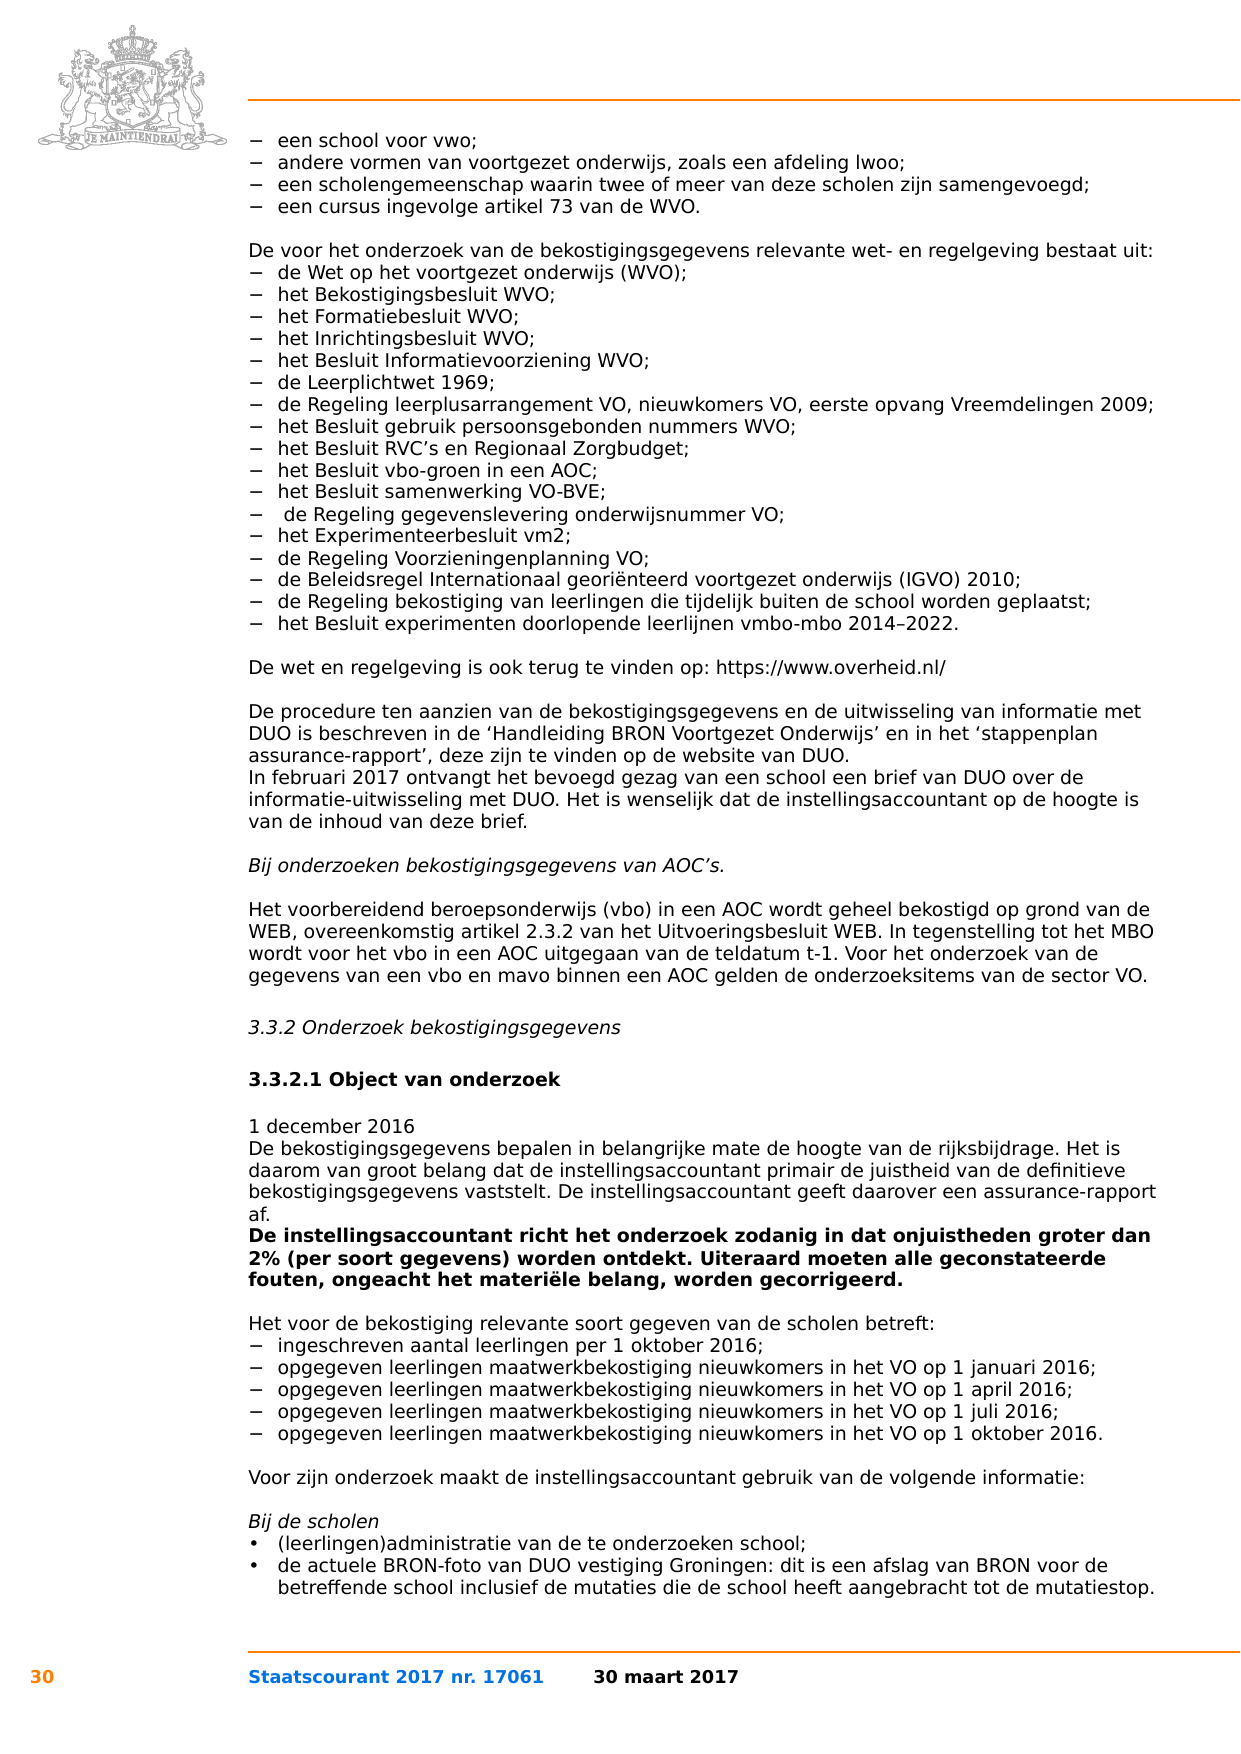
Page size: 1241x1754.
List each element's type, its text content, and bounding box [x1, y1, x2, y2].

text − de Leerplichtwet 1969; [248, 372, 1163, 393]
text De procedure ten aanzien van de bekostigingsgegevens en de uitwisseling van informatie met DUO is beschreven in de ‘Handleiding BRON Voortgezet Onderwijs’ en in het ‘stappenplan assurance-rapport’, deze zijn te vinden op de website van DUO. [248, 701, 1163, 767]
text − het Inrichtingsbesluit WVO; [248, 328, 1163, 349]
text − opgegeven leerlingen maatwerkbekostiging nieuwkomers in het VO op 1 april 2016; [248, 1379, 1163, 1401]
text Het voor de bekostiging relevante soort gegeven van de scholen betreft: [248, 1313, 1163, 1335]
text − de Regeling gegevenslevering onderwijsnummer VO; [248, 503, 1163, 525]
text − het Bekostigingsbesluit WVO; [248, 284, 1163, 306]
text − het Besluit samenwerking VO-BVE; [248, 481, 1163, 503]
subtitle 3.3.2.1 Object van onderzoek [248, 1068, 1163, 1091]
text De instellingsaccountant richt het onderzoek zodanig in dat onjuistheden groter dan 2% (per soort gegevens) worden ontdekt. Uiteraard moeten alle geconstateerde fouten, ongeacht het materiële belang, worden gecorrigeerd. [248, 1225, 1163, 1291]
text − het Besluit vbo-groen in een AOC; [248, 459, 1163, 481]
text − het Formatiebesluit WVO; [248, 306, 1163, 328]
text − de Wet op het voortgezet onderwijs (WVO); [248, 262, 1163, 284]
text − het Besluit gebruik persoonsgebonden nummers WVO; [248, 416, 1163, 437]
text − de Regeling bekostiging van leerlingen die tijdelijk buiten de school worden geplaatst; [248, 591, 1163, 613]
text − andere vormen van voortgezet onderwijs, zoals een afdeling lwoo; [248, 152, 1163, 174]
text − een scholengemeenschap waarin twee of meer van deze scholen zijn samengevoegd; [248, 174, 1163, 196]
text − opgegeven leerlingen maatwerkbekostiging nieuwkomers in het VO op 1 januari 2016; [248, 1357, 1163, 1379]
text De voor het onderzoek van de bekostigingsgegevens relevante wet- en regelgeving bestaat uit: [248, 240, 1163, 262]
text − het Besluit experimenten doorlopende leerlijnen vmbo-mbo 2014–2022. [248, 613, 1163, 635]
text − de Regeling Voorzieningenplanning VO; [248, 547, 1163, 569]
text − opgegeven leerlingen maatwerkbekostiging nieuwkomers in het VO op 1 juli 2016; [248, 1401, 1163, 1423]
text − een school voor vwo; [248, 130, 1163, 152]
text − het Besluit RVC’s en Regionaal Zorgbudget; [248, 437, 1163, 459]
text − opgegeven leerlingen maatwerkbekostiging nieuwkomers in het VO op 1 oktober 2016. [248, 1423, 1163, 1445]
subtitle Bij onderzoeken bekostigingsgegevens van AOC’s. [248, 855, 1163, 877]
text Het voorbereidend beroepsonderwijs (vbo) in een AOC wordt geheel bekostigd op grond van de WEB, overeenkomstig artikel 2.3.2 van het Uitvoeringsbesluit WEB. In tegenstelling tot het MBO wordt voor het vbo in een AOC uitgegaan van de teldatum t-1. Voor het onderzoek van de gegevens van een vbo en mavo binnen een AOC gelden de onderzoeksitems van de sector VO. [248, 899, 1163, 987]
text • de actuele BRON-foto van DUO vestiging Groningen: dit is een afslag van BRON voor de betreffende school inclusief de mutaties die de school heeft aangebracht tot de mutatiestop. [248, 1555, 1163, 1599]
subtitle Bij de scholen [248, 1511, 1163, 1533]
text − ingeschreven aantal leerlingen per 1 oktober 2016; [248, 1335, 1163, 1357]
text − het Experimenteerbesluit vm2; [248, 525, 1163, 547]
text − een cursus ingevolge artikel 73 van de WVO. [248, 196, 1163, 218]
text In februari 2017 ontvangt het bevoegd gezag van een school een brief van DUO over de informatie-uitwisseling met DUO. Het is wenselijk dat de instellingsaccountant op de hoogte is van de inhoud van deze brief. [248, 767, 1163, 833]
text • (leerlingen)administratie van de te onderzoeken school; [248, 1533, 1163, 1555]
text De bekostigingsgegevens bepalen in belangrijke mate de hoogte van de rijksbijdrage. Het is daarom van groot belang dat de instellingsaccountant primair de juistheid van de definitieve bekostigingsgegevens vaststelt. De instellingsaccountant geeft daarover een assurance-rapport af. [248, 1137, 1163, 1225]
subtitle 3.3.2 Onderzoek bekostigingsgegevens [248, 1017, 1163, 1038]
picture [38, 25, 227, 150]
text De wet en regelgeving is ook terug te vinden op: https://www.overheid.nl/ [248, 657, 1163, 679]
text − het Besluit Informatievoorziening WVO; [248, 349, 1163, 372]
text − de Beleidsregel Internationaal georiënteerd voortgezet onderwijs (IGVO) 2010; [248, 569, 1163, 591]
text − de Regeling leerplusarrangement VO, nieuwkomers VO, eerste opvang Vreemdelingen 2009; [248, 393, 1163, 416]
text 1 december 2016 [248, 1116, 1163, 1137]
text Voor zijn onderzoek maakt de instellingsaccountant gebruik van de volgende informatie: [248, 1467, 1163, 1489]
